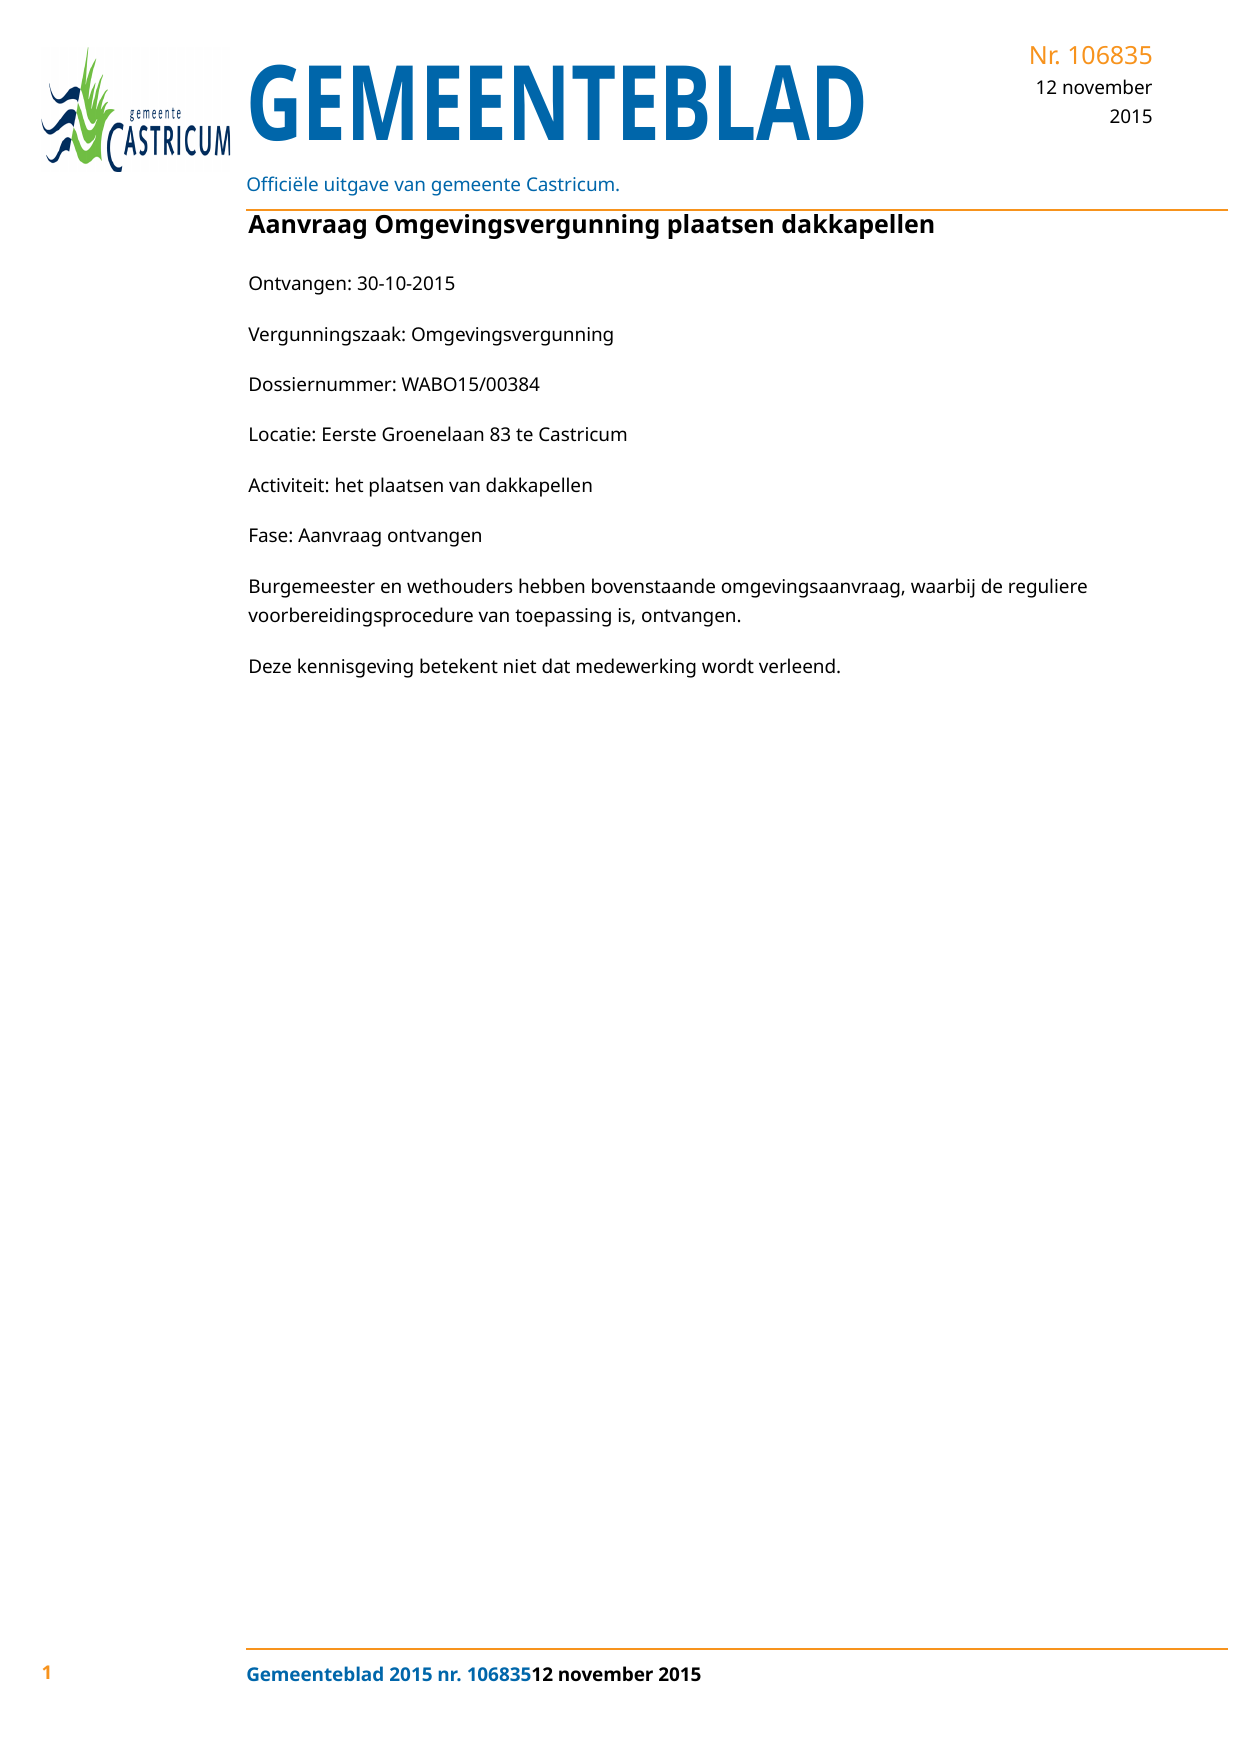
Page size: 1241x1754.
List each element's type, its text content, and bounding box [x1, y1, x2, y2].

text Vergunningszaak: Omgevingsvergunning [248, 321, 1152, 346]
text Locatie: Eerste Groenelaan 83 te Castricum [248, 422, 1152, 447]
text Aanvraag Omgevingsvergunning plaatsen dakkapellen [248, 211, 1152, 241]
text Burgemeester en wethouders hebben bovenstaande omgevingsaanvraag, waarbij de reguliere voorbereidingsprocedure van toepassing is, ontvangen. [248, 573, 1152, 628]
picture [41, 47, 231, 172]
text Fase: Aanvraag ontvangen [248, 522, 1152, 548]
text Activiteit: het plaatsen van dakkapellen [248, 472, 1152, 498]
text Deze kennisgeving betekent niet dat medewerking wordt verleend. [248, 653, 1152, 678]
text Dossiernummer: WABO15/00384 [248, 371, 1152, 397]
text Ontvangen: 30-10-2015 [248, 270, 1152, 296]
